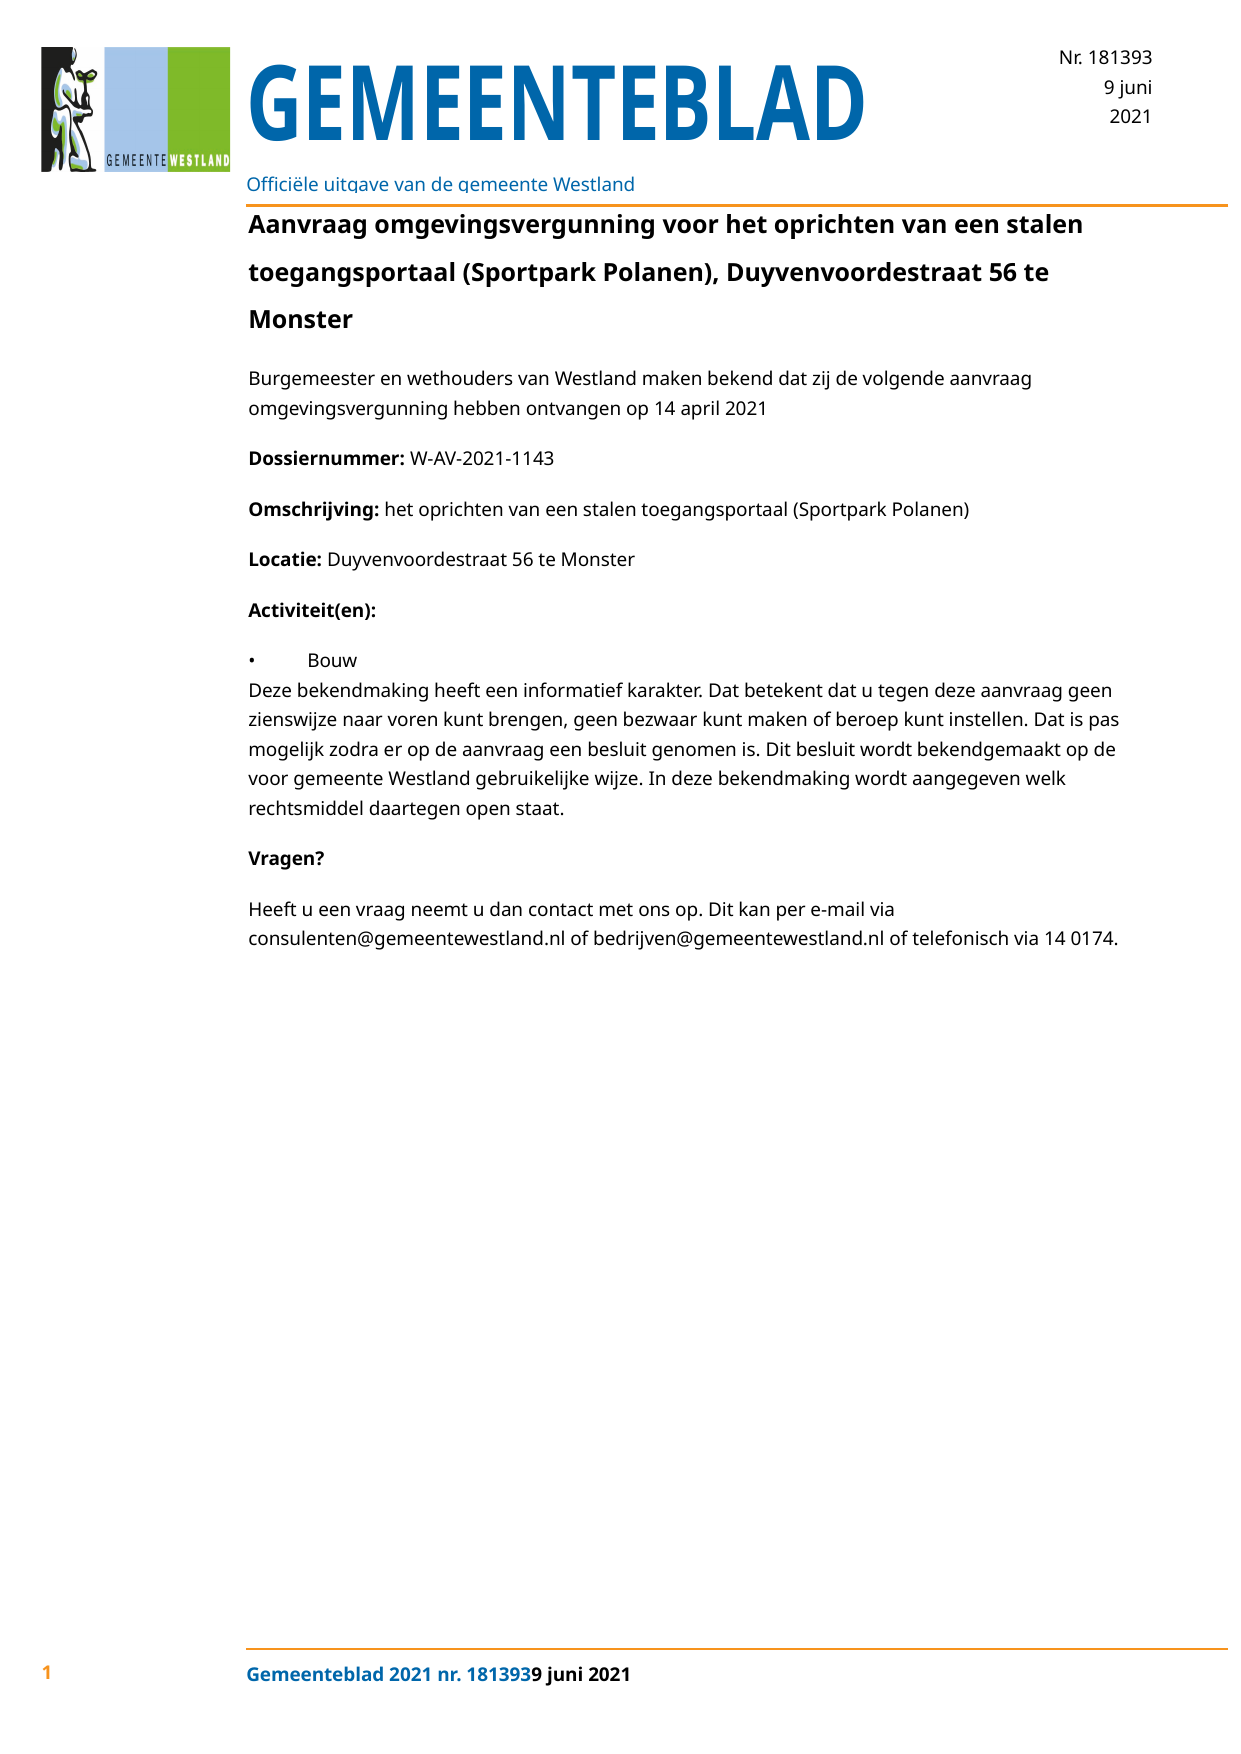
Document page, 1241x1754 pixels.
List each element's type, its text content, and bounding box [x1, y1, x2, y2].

text Deze bekendmaking heeft een informatief karakter. Dat betekent dat u tegen deze aanvraag geen zienswijze naar voren kunt brengen, geen bezwaar kunt maken of beroep kunt instellen. Dat is pas mogelijk zodra er op de aanvraag een besluit genomen is. Dit besluit wordt bekendgemaakt op de voor gemeente Westland gebruikelijke wijze. In deze bekendmaking wordt aangegeven welk rechtsmiddel daartegen open staat. [248, 677, 1152, 821]
text Omschrijving: het oprichten van een stalen toegangsportaal (Sportpark Polanen) [248, 496, 1152, 522]
text Locatie: Duyvenvoordestraat 56 te Monster [248, 546, 1152, 572]
text Aanvraag omgevingsvergunning voor het oprichten van een stalen toegangsportaal (Sportpark Polanen), Duyvenvoordestraat 56 te Monster [248, 207, 1152, 336]
text Vragen? [248, 846, 1152, 871]
text Heeft u een vraag neemt u dan contact met ons op. Dit kan per e-mail via consulenten@gemeentewestland.nl of bedrijven@gemeentewestland.nl of telefonisch via 14 0174. [248, 896, 1152, 951]
picture [41, 47, 231, 172]
text Activiteit(en): [248, 597, 1152, 622]
text Burgemeester en wethouders van Westland maken bekend dat zij de volgende aanvraag omgevingsvergunning hebben ontvangen op 14 april 2021 [248, 366, 1152, 421]
text Dossiernummer: W-AV-2021-1143 [248, 446, 1152, 471]
list Bouw [248, 647, 1152, 673]
